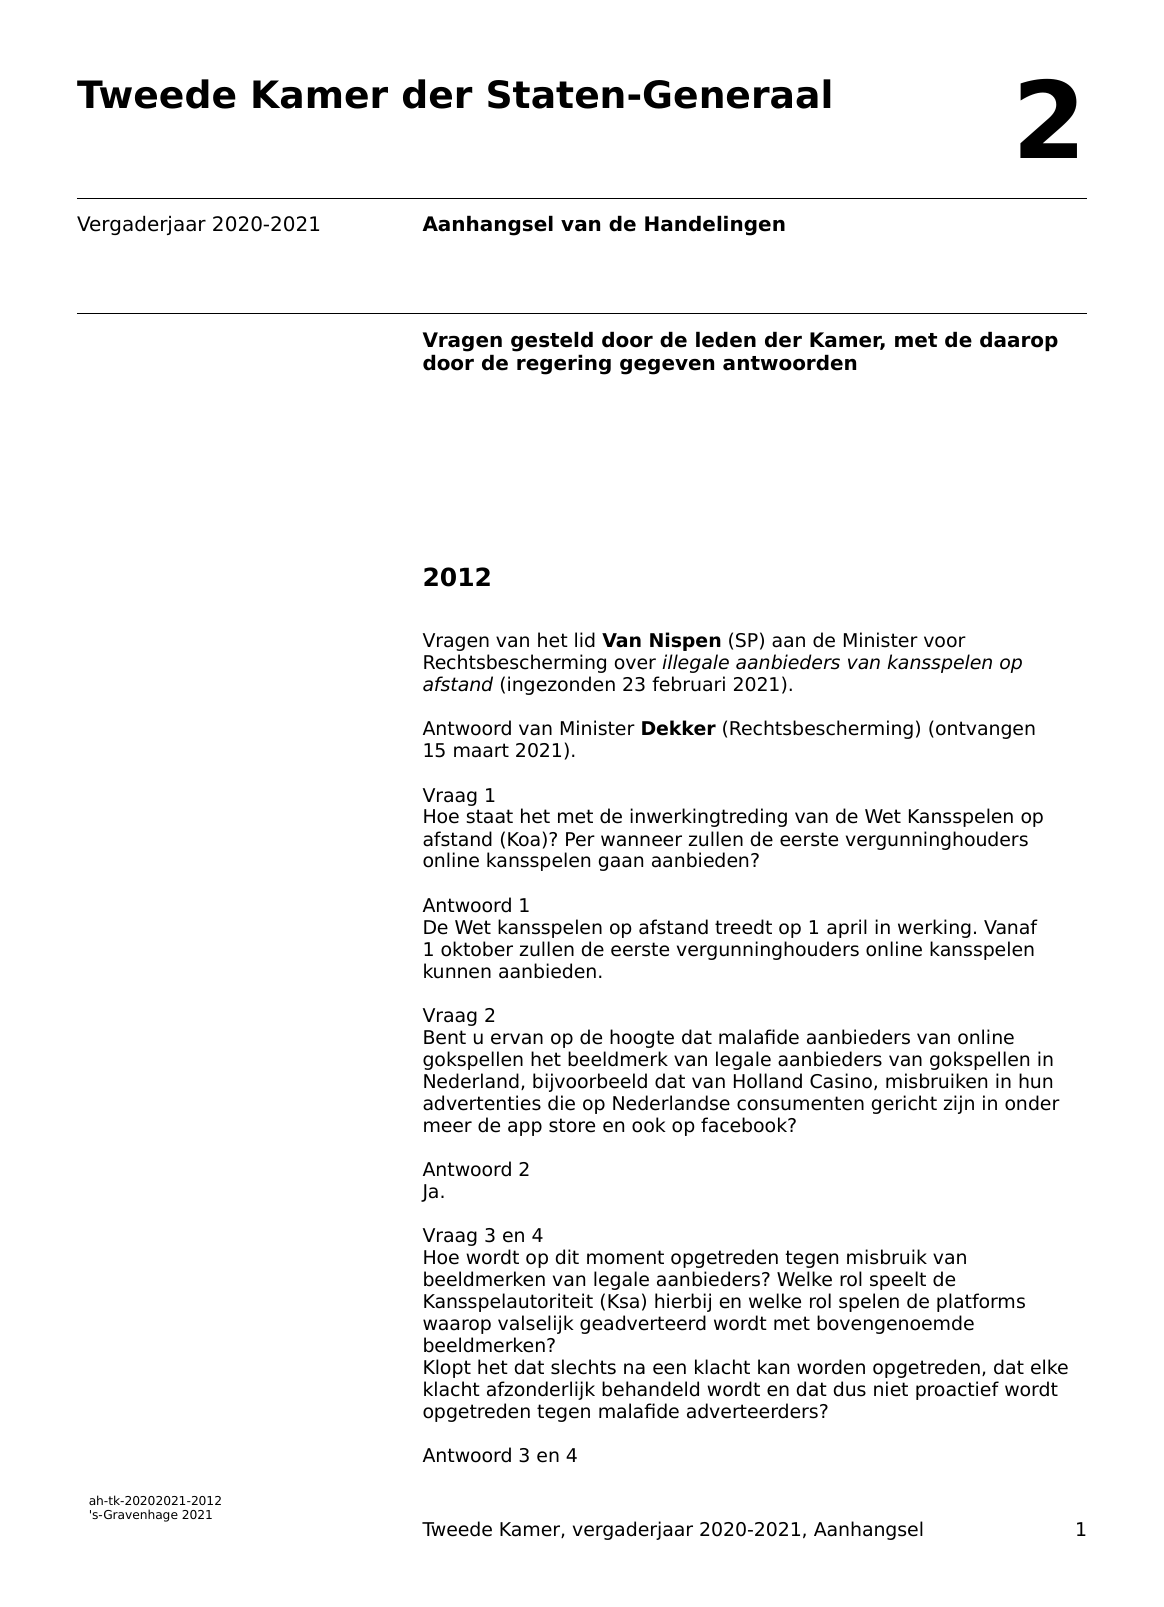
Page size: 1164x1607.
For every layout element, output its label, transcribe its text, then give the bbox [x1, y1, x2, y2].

text 's-Gravenhage 2021 [88, 1508, 323, 1522]
table_header Tweede Kamer der Staten-Generaal [77, 59, 886, 198]
text 2012 [422, 563, 1087, 592]
text Vragen van het lid Van Nispen (SP) aan de Minister voor Rechtsbescherming over illegale aanbieders van kansspelen op afstand (ingezonden 23 februari 2021). [422, 630, 1087, 696]
table_cell Vragen gesteld door de leden der Kamer, met de daarop door de regering gegeven antwoorden [422, 314, 1087, 375]
table_header 2 [886, 59, 1087, 198]
text ah-tk-20202021-2012 [88, 1494, 323, 1508]
text Bent u ervan op de hoogte dat malafide aanbieders van online gokspellen het beeldmerk van legale aanbieders van gokspellen in Nederland, bijvoorbeeld dat van Holland Casino, misbruiken in hun advertenties die op Nederlandse consumenten gericht zijn in onder meer de app store en ook op facebook? [422, 1027, 1087, 1137]
text Antwoord van Minister Dekker (Rechtsbescherming) (ontvangen 15 maart 2021). [422, 718, 1087, 762]
text Hoe staat het met de inwerkingtreding van de Wet Kansspelen op afstand (Koa)? Per wanneer zullen de eerste vergunninghouders online kansspelen gaan aanbieden? [422, 806, 1087, 872]
table_cell Vergaderjaar 2020-2021 [77, 199, 422, 313]
text Vraag 1 [422, 784, 1087, 806]
text Antwoord 3 en 4 [422, 1445, 1087, 1467]
table_cell Aanhangsel van de Handelingen [422, 199, 1087, 313]
text Ja. [422, 1181, 1087, 1203]
text De Wet kansspelen op afstand treedt op 1 april in werking. Vanaf 1 oktober zullen de eerste vergunninghouders online kansspelen kunnen aanbieden. [422, 917, 1087, 982]
table_cell [77, 314, 422, 375]
text Antwoord 2 [422, 1159, 1087, 1181]
text Vraag 3 en 4 [422, 1225, 1087, 1247]
text Klopt het dat slechts na een klacht kan worden opgetreden, dat elke klacht afzonderlijk behandeld wordt en dat dus niet proactief wordt opgetreden tegen malafide adverteerders? [422, 1357, 1087, 1423]
text Hoe wordt op dit moment opgetreden tegen misbruik van beeldmerken van legale aanbieders? Welke rol speelt de Kansspelautoriteit (Ksa) hierbij en welke rol spelen de platforms waarop valselijk geadverteerd wordt met bovengenoemde beeldmerken? [422, 1247, 1087, 1357]
text Antwoord 1 [422, 894, 1087, 917]
text Vraag 2 [422, 1005, 1087, 1027]
